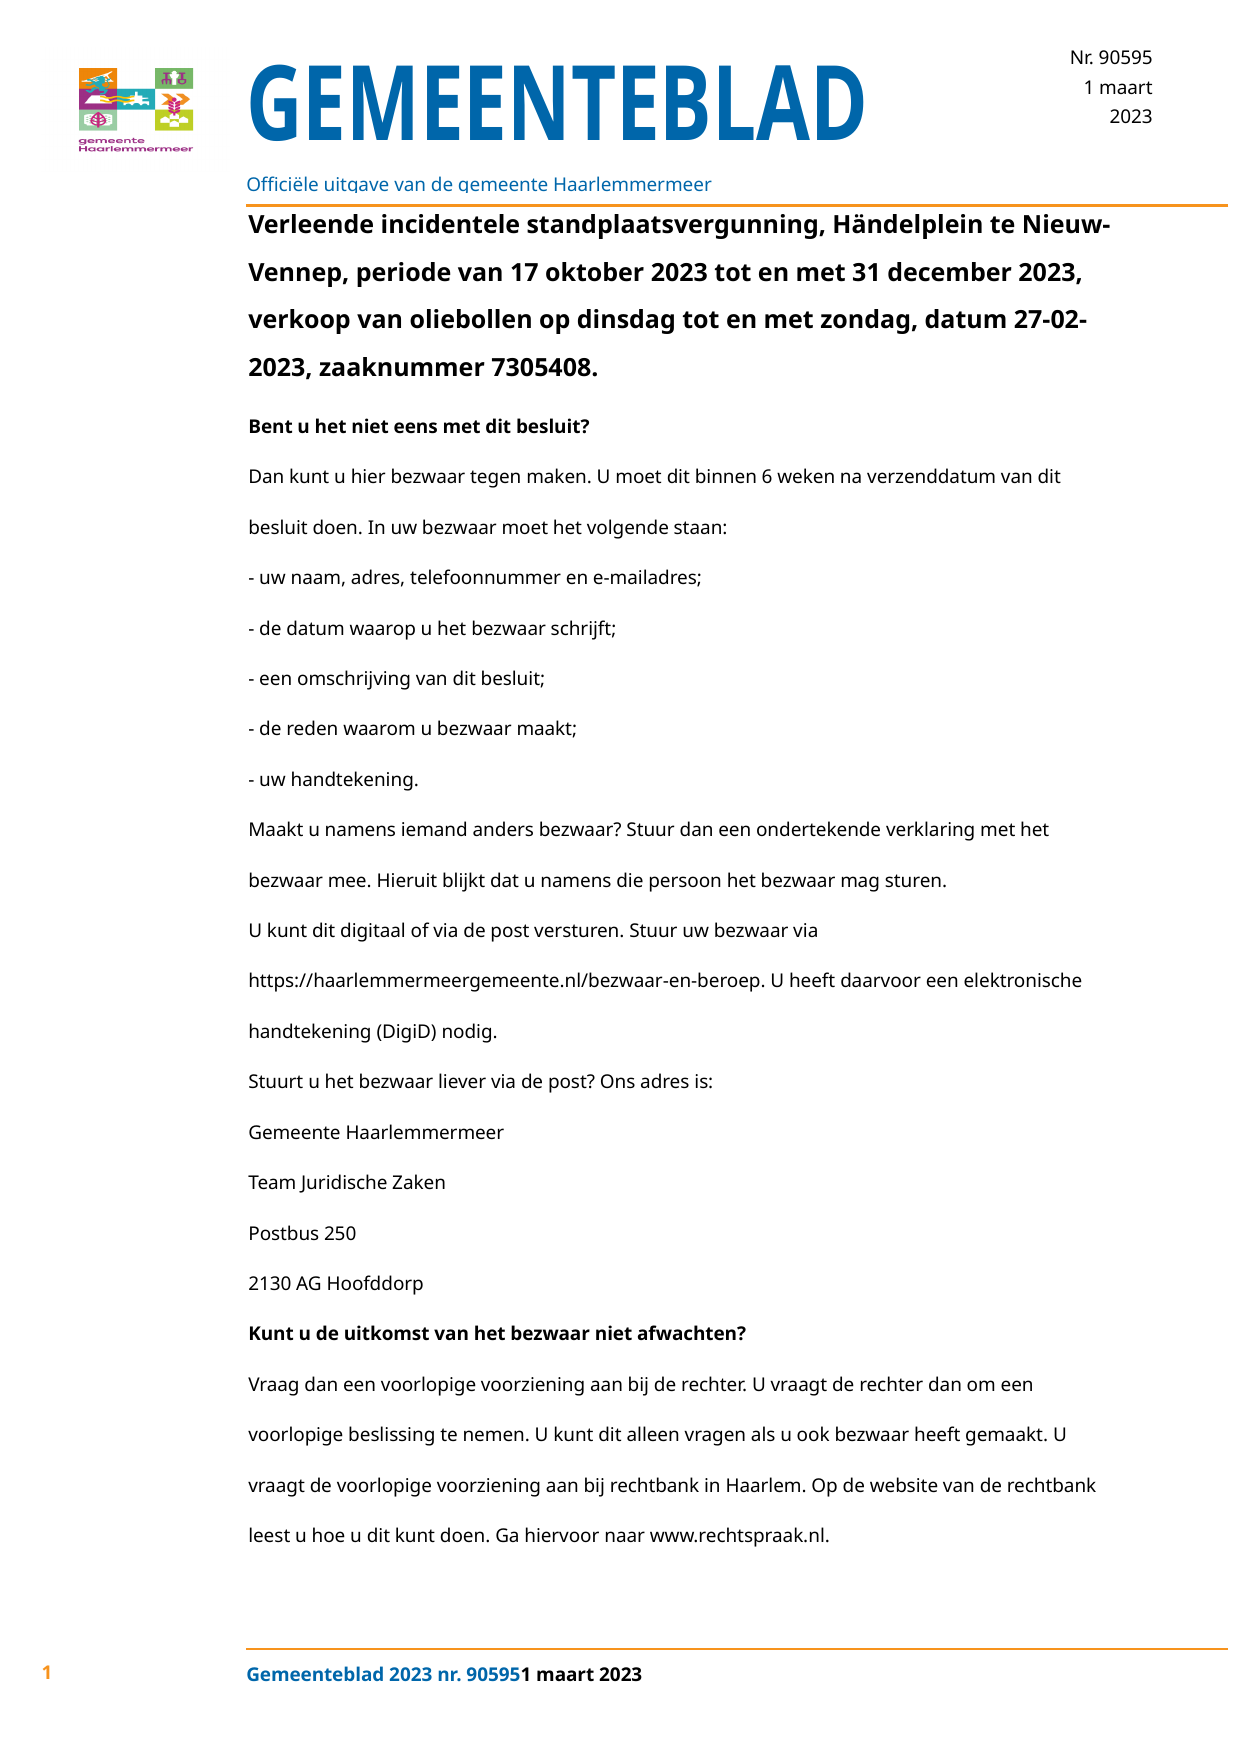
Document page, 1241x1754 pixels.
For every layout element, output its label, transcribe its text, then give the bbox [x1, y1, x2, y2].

text Maakt u namens iemand anders bezwaar? Stuur dan een ondertekende verklaring met het [248, 816, 1152, 842]
text - uw naam, adres, telefoonnummer en e-mailadres; [248, 564, 1152, 590]
text Kunt u de uitkomst van het bezwaar niet afwachten? [248, 1321, 1152, 1346]
text - uw handtekening. [248, 766, 1152, 792]
text Postbus 250 [248, 1220, 1152, 1246]
text - de reden waarom u bezwaar maakt; [248, 716, 1152, 741]
text - de datum waarop u het bezwaar schrijft; [248, 615, 1152, 641]
text leest u hoe u dit kunt doen. Ga hiervoor naar www.rechtspraak.nl. [248, 1522, 1152, 1548]
text https://haarlemmermeergemeente.nl/bezwaar-en-beroep. U heeft daarvoor een elektronische [248, 968, 1152, 993]
text 2130 AG Hoofddorp [248, 1270, 1152, 1296]
text Stuurt u het bezwaar liever via de post? Ons adres is: [248, 1068, 1152, 1094]
text Bent u het niet eens met dit besluit? [248, 413, 1152, 439]
text - een omschrijving van dit besluit; [248, 665, 1152, 691]
text voorlopige beslissing te nemen. U kunt dit alleen vragen als u ook bezwaar heeft gemaakt. U [248, 1421, 1152, 1447]
text U kunt dit digitaal of via de post versturen. Stuur uw bezwaar via [248, 917, 1152, 943]
text Dan kunt u hier bezwaar tegen maken. U moet dit binnen 6 weken na verzenddatum van dit [248, 463, 1152, 489]
text Vraag dan een voorlopige voorziening aan bij de rechter. U vraagt de rechter dan om een [248, 1371, 1152, 1397]
text bezwaar mee. Hieruit blijkt dat u namens die persoon het bezwaar mag sturen. [248, 867, 1152, 893]
text Verleende incidentele standplaatsvergunning, Händelplein te Nieuw-Vennep, periode van 17 oktober 2023 tot en met 31 december 2023, verkoop van oliebollen op dinsdag tot en met zondag, datum 27-02-2023, zaaknummer 7305408. [248, 207, 1152, 384]
text besluit doen. In uw bezwaar moet het volgende staan: [248, 514, 1152, 540]
text vraagt de voorlopige voorziening aan bij rechtbank in Haarlem. Op de website van de rechtbank [248, 1472, 1152, 1498]
text Team Juridische Zaken [248, 1169, 1152, 1195]
picture [41, 47, 231, 172]
text handtekening (DigiD) nodig. [248, 1018, 1152, 1044]
text Gemeente Haarlemmermeer [248, 1119, 1152, 1145]
